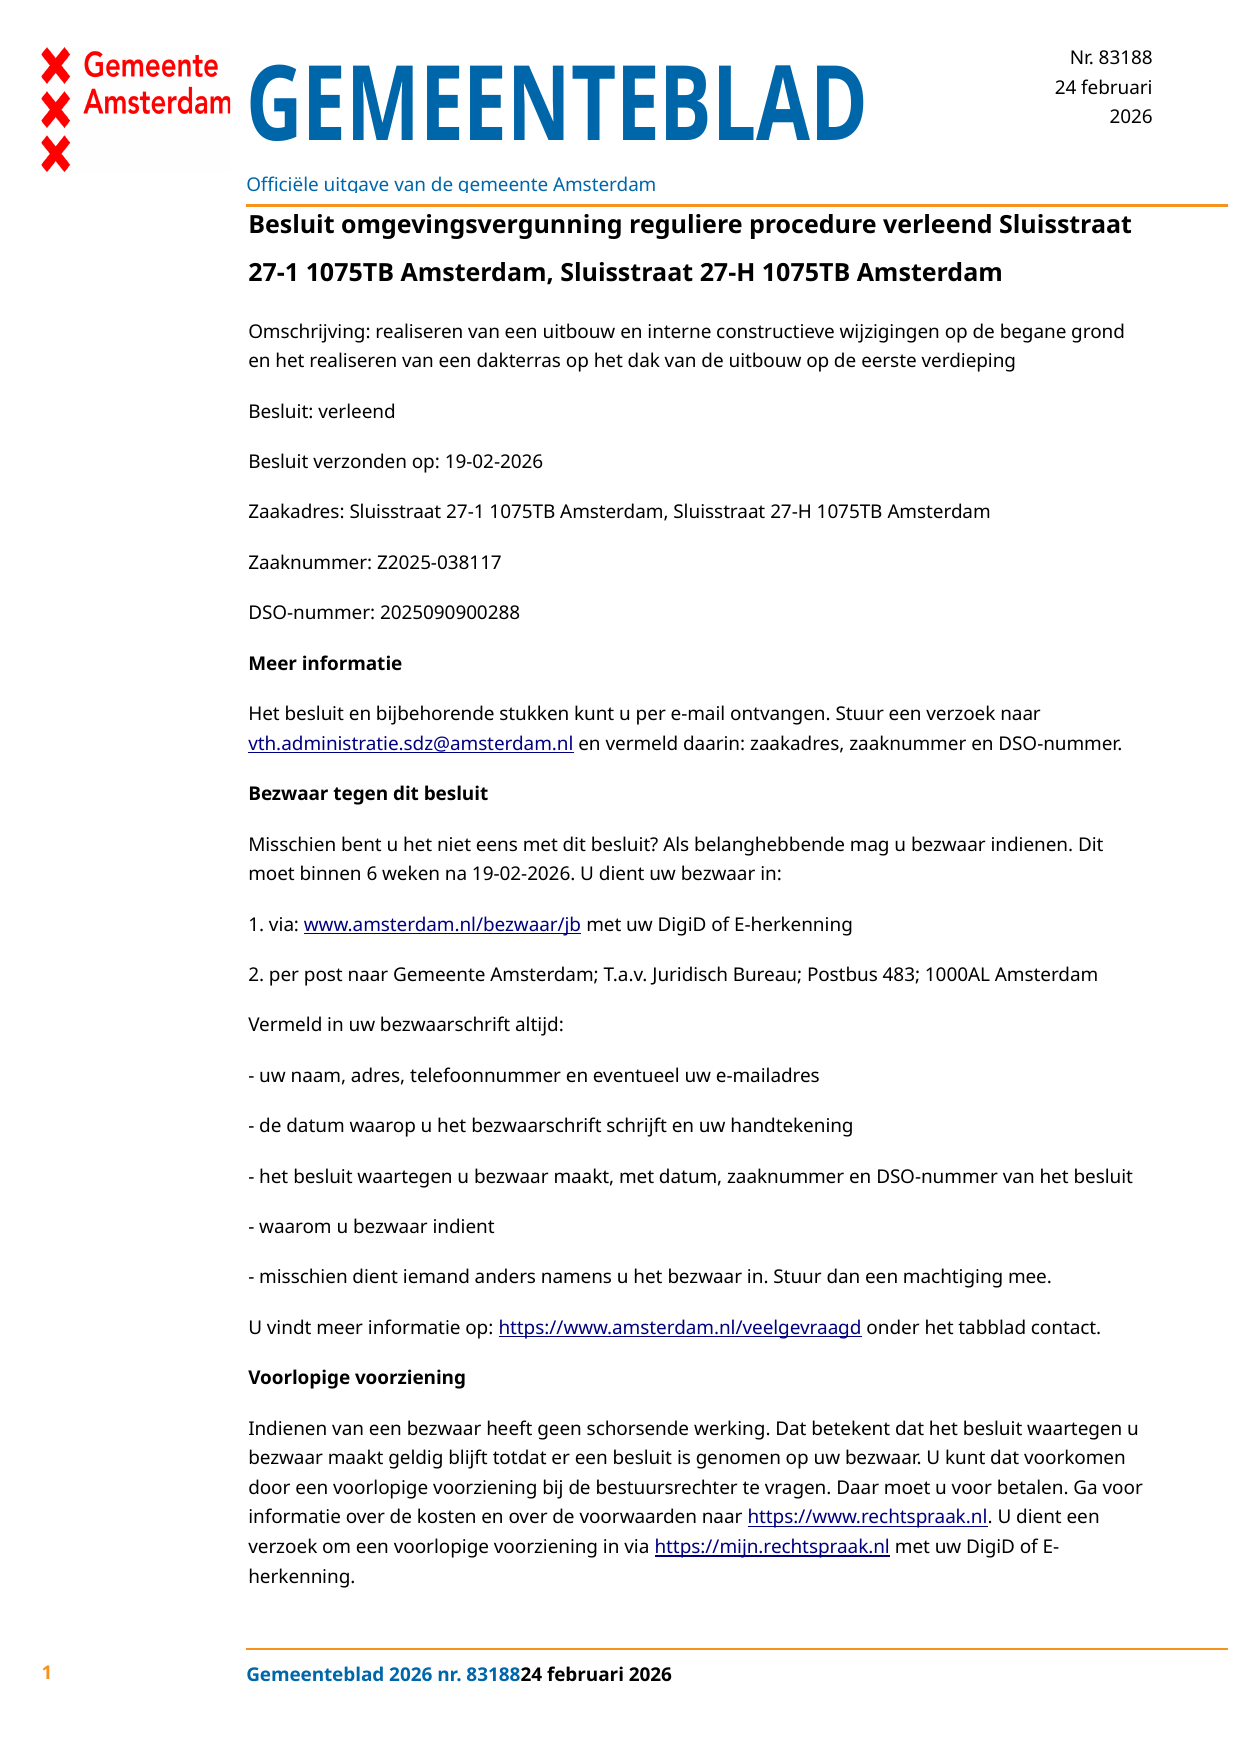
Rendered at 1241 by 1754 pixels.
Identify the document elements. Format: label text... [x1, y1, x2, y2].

text Misschien bent u het niet eens met dit besluit? Als belanghebbende mag u bezwaar indienen. Dit moet binnen 6 weken na 19-02-2026. U dient uw bezwaar in: [248, 831, 1152, 886]
text - het besluit waartegen u bezwaar maakt, met datum, zaaknummer en DSO-nummer van het besluit [248, 1163, 1152, 1189]
text Indienen van een bezwaar heeft geen schorsende werking. Dat betekent dat het besluit waartegen u bezwaar maakt geldig blijft totdat er een besluit is genomen op uw bezwaar. U kunt dat voorkomen door een voorlopige voorziening bij de bestuursrechter te vragen. Daar moet u voor betalen. Ga voor informatie over de kosten en over de voorwaarden naar https://www.rechtspraak.nl. U dient een verzoek om een voorlopige voorziening in via https://mijn.rechtspraak.nl met uw DigiD of E-herkenning. [248, 1415, 1152, 1589]
text - de datum waarop u het bezwaarschrift schrijft en uw handtekening [248, 1112, 1152, 1138]
text Zaaknummer: Z2025-038117 [248, 549, 1152, 575]
text Vermeld in uw bezwaarschrift altijd: [248, 1012, 1152, 1037]
text Besluit: verleend [248, 398, 1152, 424]
text Omschrijving: realiseren van een uitbouw en interne constructieve wijzigingen op de begane grond en het realiseren van een dakterras op het dak van de uitbouw op de eerste verdieping [248, 318, 1152, 373]
text 1. via: www.amsterdam.nl/bezwaar/jb met uw DigiD of E-herkenning [248, 911, 1152, 937]
text Besluit omgevingsvergunning reguliere procedure verleend Sluisstraat 27-1 1075TB Amsterdam, Sluisstraat 27-H 1075TB Amsterdam [248, 207, 1152, 288]
text Besluit verzonden op: 19-02-2026 [248, 448, 1152, 474]
text - uw naam, adres, telefoonnummer en eventueel uw e-mailadres [248, 1062, 1152, 1088]
text Het besluit en bijbehorende stukken kunt u per e-mail ontvangen. Stuur een verzoek naar vth.administratie.sdz@amsterdam.nl en vermeld daarin: zaakadres, zaaknummer en DSO-nummer. [248, 700, 1152, 756]
text - misschien dient iemand anders namens u het bezwaar in. Stuur dan een machtiging mee. [248, 1264, 1152, 1289]
text U vindt meer informatie op: https://www.amsterdam.nl/veelgevraagd onder het tabblad contact. [248, 1314, 1152, 1340]
text 2. per post naar Gemeente Amsterdam; T.a.v. Juridisch Bureau; Postbus 483; 1000AL Amsterdam [248, 961, 1152, 987]
text - waarom u bezwaar indient [248, 1213, 1152, 1239]
text Bezwaar tegen dit besluit [248, 780, 1152, 806]
picture [41, 47, 231, 172]
text Zaakadres: Sluisstraat 27-1 1075TB Amsterdam, Sluisstraat 27-H 1075TB Amsterdam [248, 499, 1152, 524]
text DSO-nummer: 2025090900288 [248, 599, 1152, 625]
text Voorlopige voorziening [248, 1364, 1152, 1390]
text Meer informatie [248, 650, 1152, 676]
